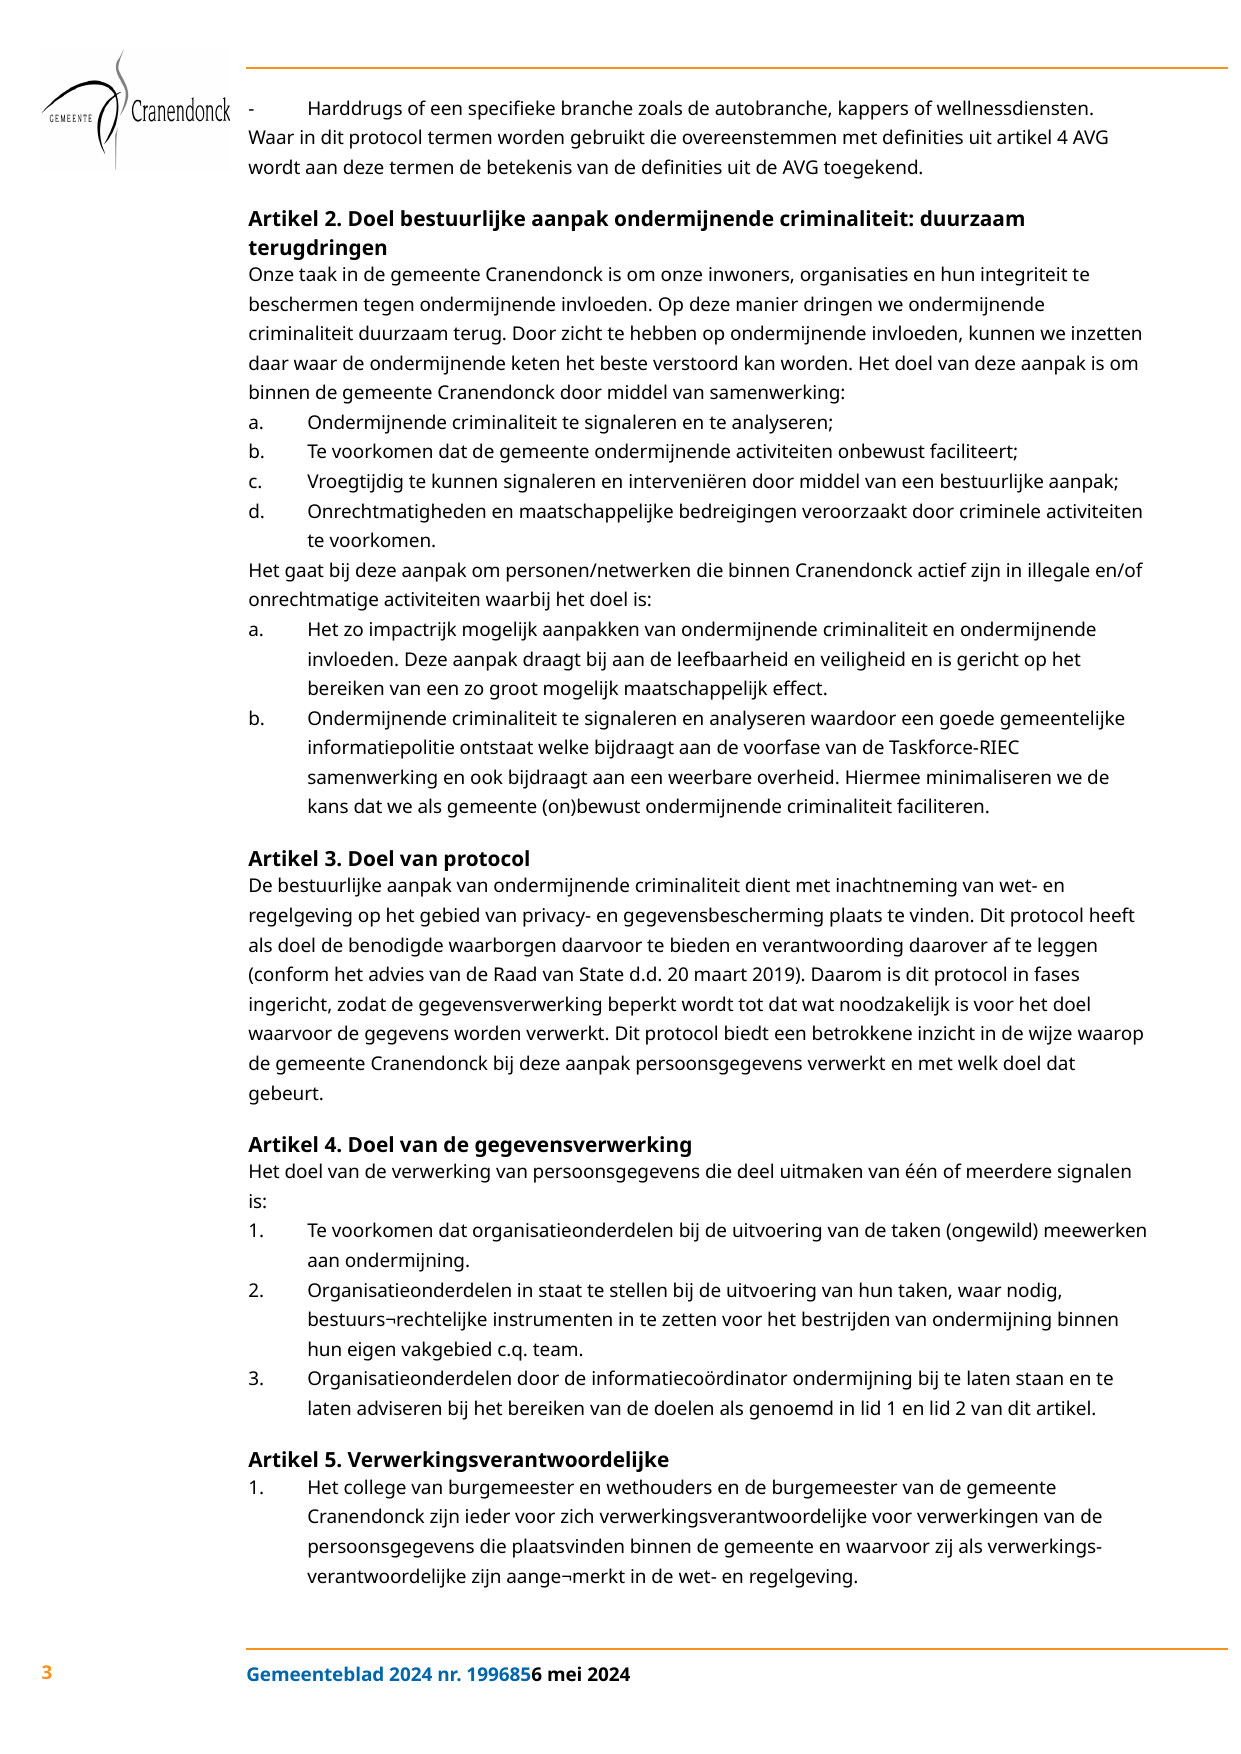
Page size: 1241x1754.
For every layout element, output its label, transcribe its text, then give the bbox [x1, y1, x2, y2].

list Ondermijnende criminaliteit te signaleren en te analyseren; [248, 409, 1152, 435]
text Het doel van de verwerking van persoonsgegevens die deel uitmaken van één of meerdere signalen is: [248, 1158, 1152, 1214]
list Organisatieonderdelen in staat te stellen bij de uitvoering van hun taken, waar nodig, bestuurs¬rechtelijke instrumenten in te zetten voor het bestrijden van ondermijning binnen hun eigen vakgebied c.q. team. [248, 1277, 1152, 1362]
list Ondermijnende criminaliteit te signaleren en analyseren waardoor een goede gemeentelijke informatiepolitie ontstaat welke bijdraagt aan de voorfase van de Taskforce-RIEC samenwerking en ook bijdraagt aan een weerbare overheid. Hiermee minimaliseren we de kans dat we als gemeente (on)bewust ondermijnende criminaliteit faciliteren. [248, 705, 1152, 819]
text Artikel 4. Doel van de gegevensverwerking [248, 1130, 1152, 1158]
text Artikel 2. Doel bestuurlijke aanpak ondermijnende criminaliteit: duurzaam terugdringen [248, 204, 1152, 261]
text De bestuurlijke aanpak van ondermijnende criminaliteit dient met inachtneming van wet- en regelgeving op het gebied van privacy- en gegevensbescherming plaats te vinden. Dit protocol heeft als doel de benodigde waarborgen daarvoor te bieden en verantwoording daarover af te leggen (conform het advies van de Raad van State d.d. 20 maart 2019). Daarom is dit protocol in fases ingericht, zodat de gegevensverwerking beperkt wordt tot dat wat noodzakelijk is voor het doel waarvoor de gegevens worden verwerkt. Dit protocol biedt een betrokkene inzicht in de wijze waarop de gemeente Cranendonck bij deze aanpak persoonsgegevens verwerkt en met welk doel dat gebeurt. [248, 873, 1152, 1105]
list Het college van burgemeester en wethouders en de burgemeester van de gemeente Cranendonck zijn ieder voor zich verwerkingsverantwoordelijke voor verwerkingen van de persoonsgegevens die plaatsvinden binnen de gemeente en waarvoor zij als verwerkings-verantwoordelijke zijn aange¬merkt in de wet- en regelgeving. [248, 1474, 1152, 1588]
text Het gaat bij deze aanpak om personen/netwerken die binnen Cranendonck actief zijn in illegale en/of onrechtmatige activiteiten waarbij het doel is: [248, 557, 1152, 612]
text Artikel 3. Doel van protocol [248, 844, 1152, 873]
list Het zo impactrijk mogelijk aanpakken van ondermijnende criminaliteit en ondermijnende invloeden. Deze aanpak draagt bij aan de leefbaarheid en veiligheid en is gericht op het bereiken van een zo groot mogelijk maatschappelijk effect. [248, 616, 1152, 701]
list Te voorkomen dat organisatieonderdelen bij de uitvoering van de taken (ongewild) meewerken aan ondermijning. [248, 1218, 1152, 1273]
list Te voorkomen dat de gemeente ondermijnende activiteiten onbewust faciliteert; [248, 439, 1152, 464]
list Onrechtmatigheden en maatschappelijke bedreigingen veroorzaakt door criminele activiteiten te voorkomen. [248, 498, 1152, 553]
text Onze taak in de gemeente Cranendonck is om onze inwoners, organisaties en hun integriteit te beschermen tegen ondermijnende invloeden. Op deze manier dringen we ondermijnende criminaliteit duurzaam terug. Door zicht te hebben op ondermijnende invloeden, kunnen we inzetten daar waar de ondermijnende keten het beste verstoord kan worden. Het doel van deze aanpak is om binnen de gemeente Cranendonck door middel van samenwerking: [248, 261, 1152, 405]
text Waar in dit protocol termen worden gebruikt die overeenstemmen met definities uit artikel 4 AVG wordt aan deze termen de betekenis van de definities uit de AVG toegekend. [248, 124, 1152, 180]
list Harddrugs of een specifieke branche zoals de autobranche, kappers of wellnessdiensten. [248, 95, 1152, 121]
list Vroegtijdig te kunnen signaleren en interveniëren door middel van een bestuurlijke aanpak; [248, 468, 1152, 494]
picture [41, 47, 231, 172]
text Artikel 5. Verwerkingsverantwoordelijke [248, 1446, 1152, 1474]
list Organisatieonderdelen door de informatiecoördinator ondermijning bij te laten staan en te laten adviseren bij het bereiken van de doelen als genoemd in lid 1 en lid 2 van dit artikel. [248, 1366, 1152, 1421]
